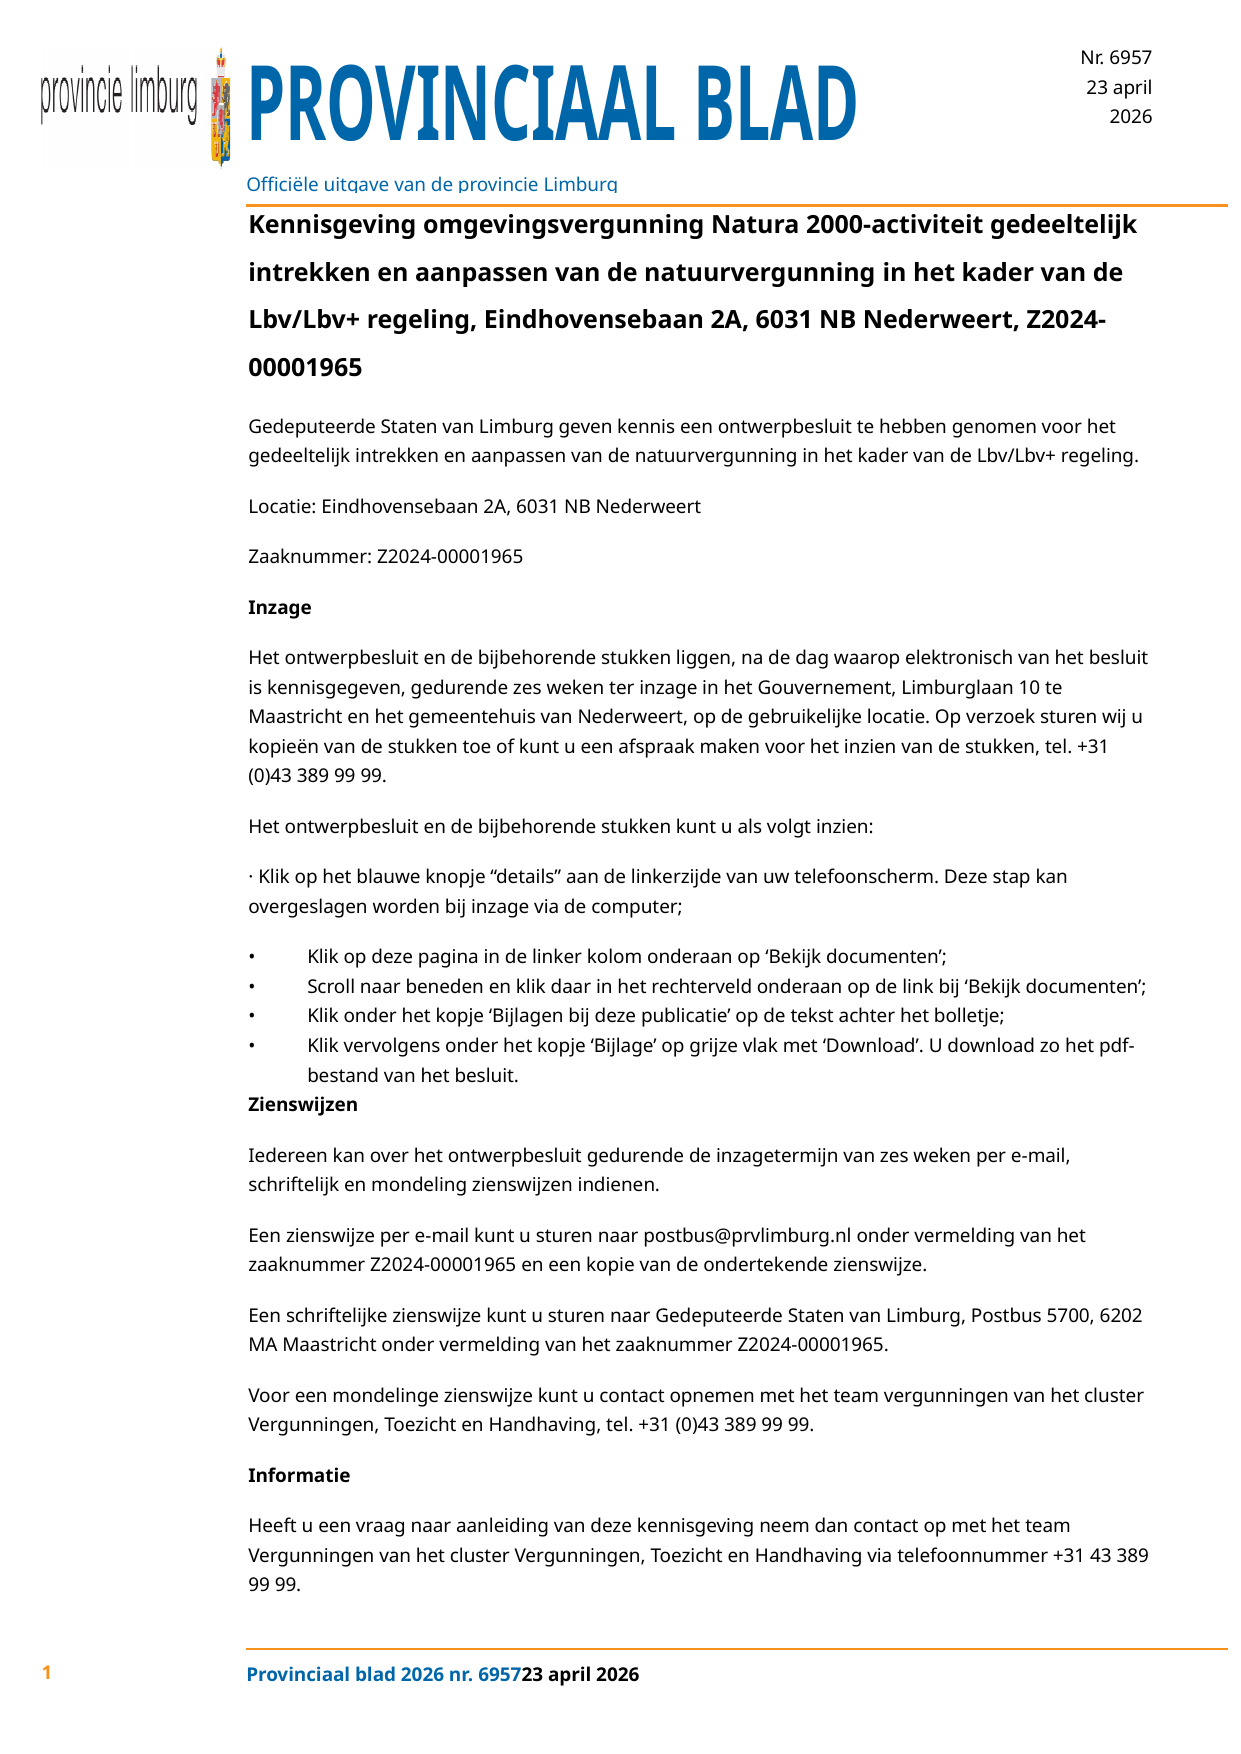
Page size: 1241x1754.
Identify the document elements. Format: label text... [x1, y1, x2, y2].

list Klik vervolgens onder het kopje ‘Bijlage’ op grijze vlak met ‘Download’. U download zo het pdf-bestand van het besluit. [248, 1032, 1152, 1088]
text Het ontwerpbesluit en de bijbehorende stukken liggen, na de dag waarop elektronisch van het besluit is kennisgegeven, gedurende zes weken ter inzage in het Gouvernement, Limburglaan 10 te Maastricht en het gemeentehuis van Nederweert, op de gebruikelijke locatie. Op verzoek sturen wij u kopieën van de stukken toe of kunt u een afspraak maken voor het inzien van de stukken, tel. +31 (0)43 389 99 99. [248, 644, 1152, 788]
text Een schriftelijke zienswijze kunt u sturen naar Gedeputeerde Staten van Limburg, Postbus 5700, 6202 MA Maastricht onder vermelding van het zaaknummer Z2024-00001965. [248, 1302, 1152, 1357]
text Zienswijzen [248, 1091, 1152, 1117]
list Klik onder het kopje ‘Bijlagen bij deze publicatie’ op de tekst achter het bolletje; [248, 1003, 1152, 1028]
list Scroll naar beneden en klik daar in het rechterveld onderaan op de link bij ‘Bekijk documenten’; [248, 973, 1152, 999]
text Kennisgeving omgevingsvergunning Natura 2000-activiteit gedeeltelijk intrekken en aanpassen van de natuurvergunning in het kader van de Lbv/Lbv+ regeling, Eindhovensebaan 2A, 6031 NB Nederweert, Z2024-00001965 [248, 207, 1152, 384]
text Gedeputeerde Staten van Limburg geven kennis een ontwerpbesluit te hebben genomen voor het gedeeltelijk intrekken en aanpassen van de natuurvergunning in het kader van de Lbv/Lbv+ regeling. [248, 413, 1152, 468]
list Klik op deze pagina in de linker kolom onderaan op ‘Bekijk documenten’; [248, 943, 1152, 969]
text Inzage [248, 594, 1152, 620]
text Iedereen kan over het ontwerpbesluit gedurende de inzagetermijn van zes weken per e-mail, schriftelijk en mondeling zienswijzen indienen. [248, 1142, 1152, 1197]
text Locatie: Eindhovensebaan 2A, 6031 NB Nederweert [248, 493, 1152, 519]
text Informatie [248, 1462, 1152, 1488]
text Zaaknummer: Z2024-00001965 [248, 543, 1152, 569]
text Heeft u een vraag naar aanleiding van deze kennisgeving neem dan contact op met het team Vergunningen van het cluster Vergunningen, Toezicht en Handhaving via telefoonnummer +31 43 389 99 99. [248, 1512, 1152, 1597]
text · Klik op het blauwe knopje “details” aan de linkerzijde van uw telefoonscherm. Deze stap kan overgeslagen worden bij inzage via de computer; [248, 863, 1152, 919]
picture [41, 47, 231, 172]
text Het ontwerpbesluit en de bijbehorende stukken kunt u als volgt inzien: [248, 813, 1152, 839]
text Een zienswijze per e-mail kunt u sturen naar postbus@prvlimburg.nl onder vermelding van het zaaknummer Z2024-00001965 en een kopie van de ondertekende zienswijze. [248, 1222, 1152, 1277]
text Voor een mondelinge zienswijze kunt u contact opnemen met het team vergunningen van het cluster Vergunningen, Toezicht en Handhaving, tel. +31 (0)43 389 99 99. [248, 1382, 1152, 1437]
